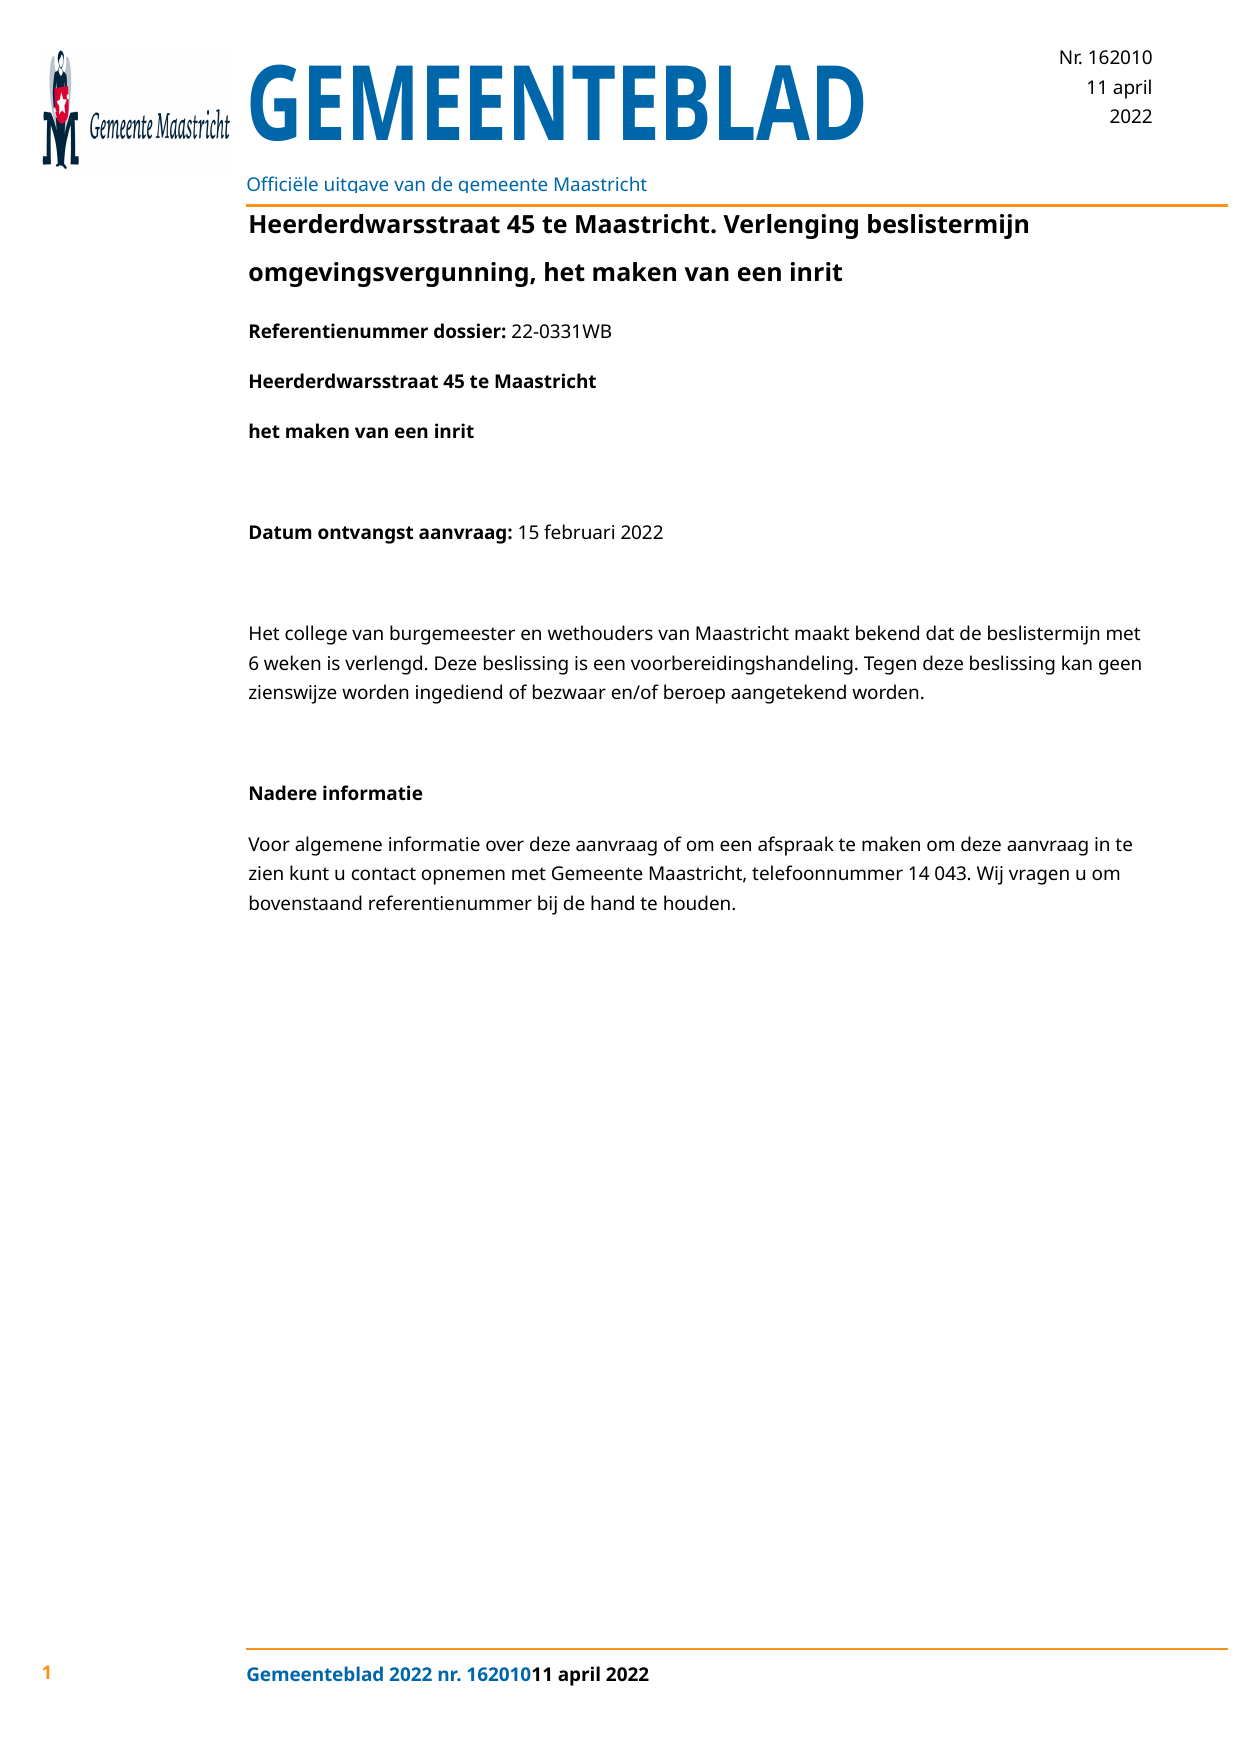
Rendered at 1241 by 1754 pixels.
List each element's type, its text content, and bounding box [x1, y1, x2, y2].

picture [41, 47, 231, 172]
text Nadere informatie [248, 780, 1152, 806]
text Heerderdwarsstraat 45 te Maastricht. Verlenging beslistermijn omgevingsvergunning, het maken van een inrit [248, 207, 1152, 288]
text Het college van burgemeester en wethouders van Maastricht maakt bekend dat de beslistermijn met 6 weken is verlengd. Deze beslissing is een voorbereidingshandeling. Tegen deze beslissing kan geen zienswijze worden ingediend of bezwaar en/of beroep aangetekend worden. [248, 620, 1152, 705]
text Voor algemene informatie over deze aanvraag of om een afspraak te maken om deze aanvraag in te zien kunt u contact opnemen met Gemeente Maastricht, telefoonnummer 14 043. Wij vragen u om bovenstaand referentienummer bij de hand te houden. [248, 831, 1152, 916]
text het maken van een inrit [248, 419, 1152, 444]
text Referentienummer dossier: 22-0331WB [248, 318, 1152, 344]
text Heerderdwarsstraat 45 te Maastricht [248, 368, 1152, 394]
text Datum ontvangst aanvraag: 15 februari 2022 [248, 519, 1152, 545]
